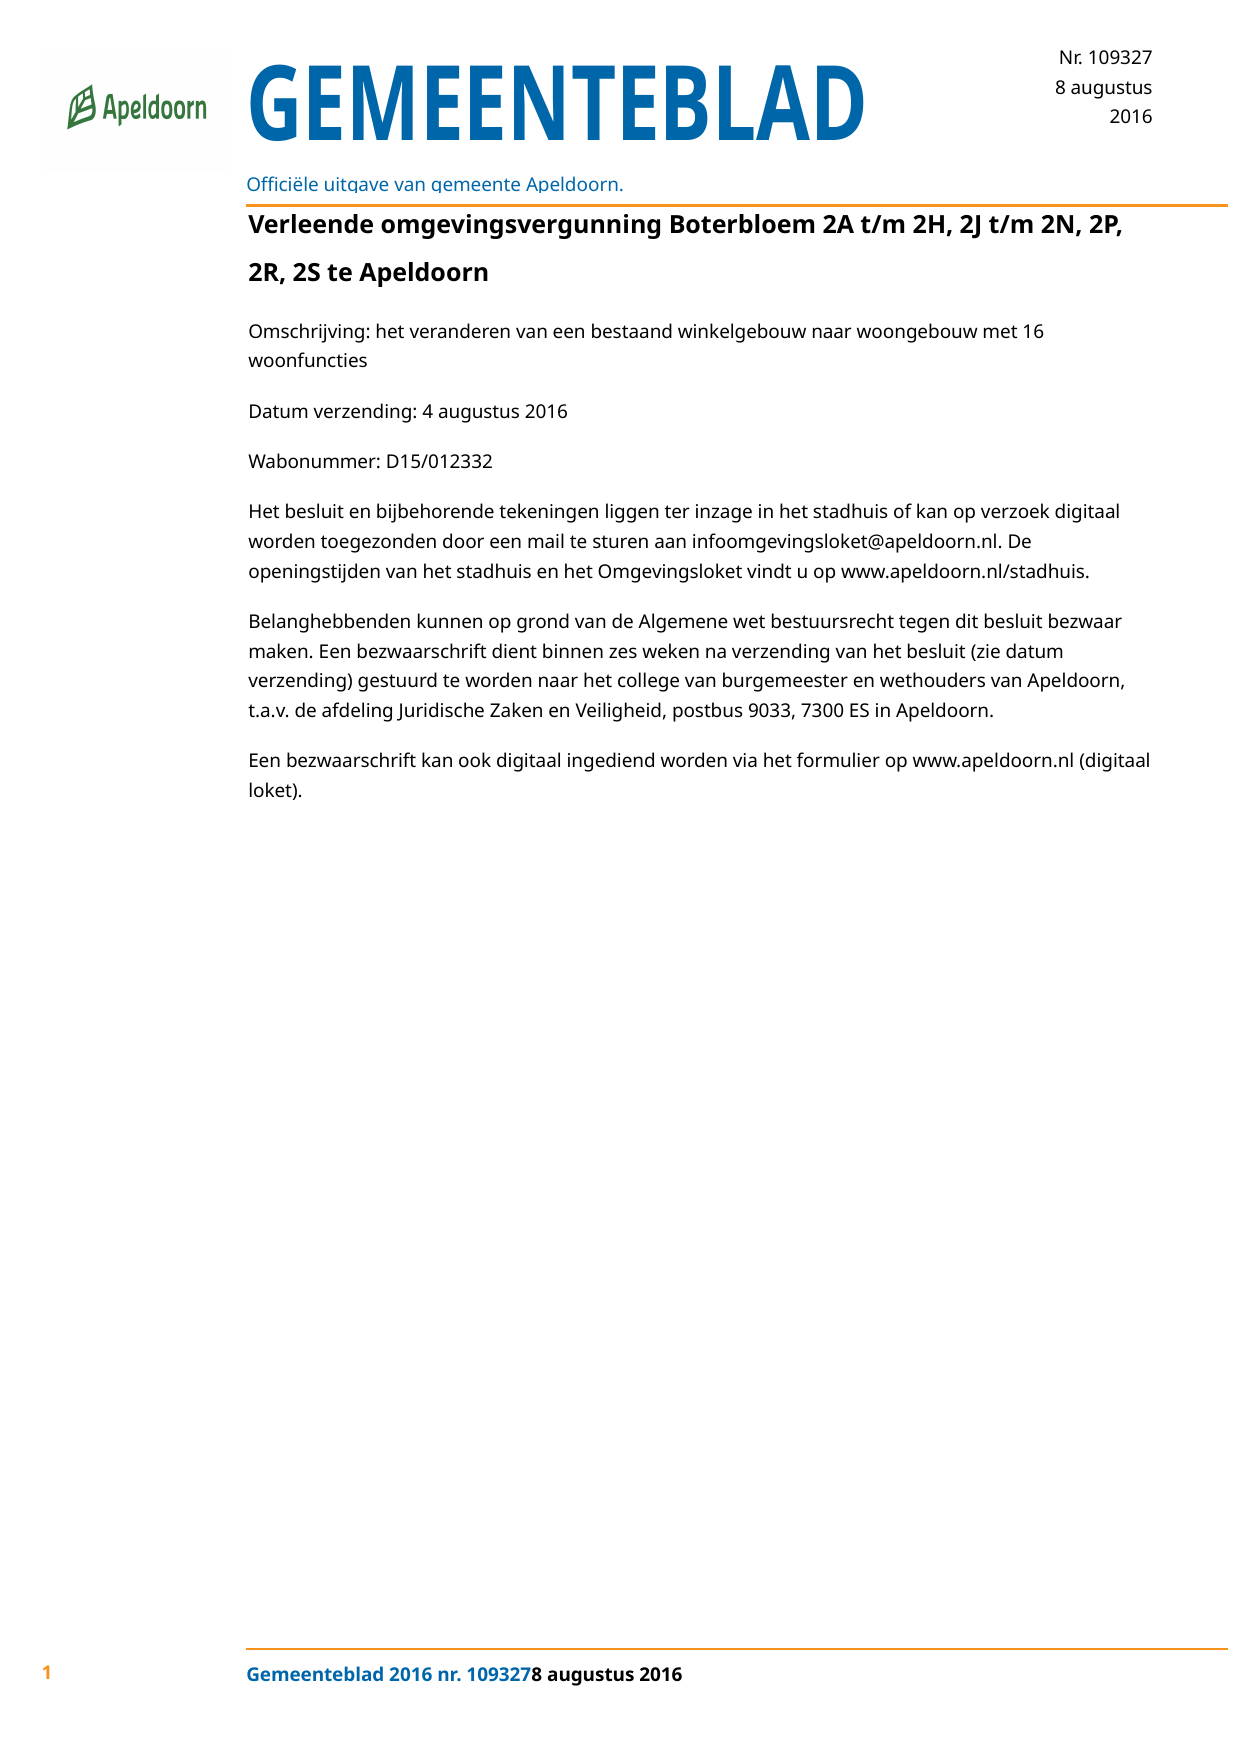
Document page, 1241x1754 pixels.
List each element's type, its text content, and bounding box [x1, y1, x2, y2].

text Belanghebbenden kunnen op grond van de Algemene wet bestuursrecht tegen dit besluit bezwaar maken. Een bezwaarschrift dient binnen zes weken na verzending van het besluit (zie datum verzending) gestuurd te worden naar het college van burgemeester en wethouders van Apeldoorn, t.a.v. de afdeling Juridische Zaken en Veiligheid, postbus 9033, 7300 ES in Apeldoorn. [248, 608, 1152, 723]
text Omschrijving: het veranderen van een bestaand winkelgebouw naar woongebouw met 16 woonfuncties [248, 318, 1152, 373]
text Een bezwaarschrift kan ook digitaal ingediend worden via het formulier op www.apeldoorn.nl (digitaal loket). [248, 747, 1152, 803]
text Wabonummer: D15/012332 [248, 448, 1152, 474]
text Het besluit en bijbehorende tekeningen liggen ter inzage in het stadhuis of kan op verzoek digitaal worden toegezonden door een mail te sturen aan infoomgevingsloket@apeldoorn.nl. De openingstijden van het stadhuis en het Omgevingsloket vindt u op www.apeldoorn.nl/stadhuis. [248, 499, 1152, 584]
picture [41, 47, 231, 172]
text Datum verzending: 4 augustus 2016 [248, 398, 1152, 424]
text Verleende omgevingsvergunning Boterbloem 2A t/m 2H, 2J t/m 2N, 2P, 2R, 2S te Apeldoorn [248, 207, 1152, 288]
